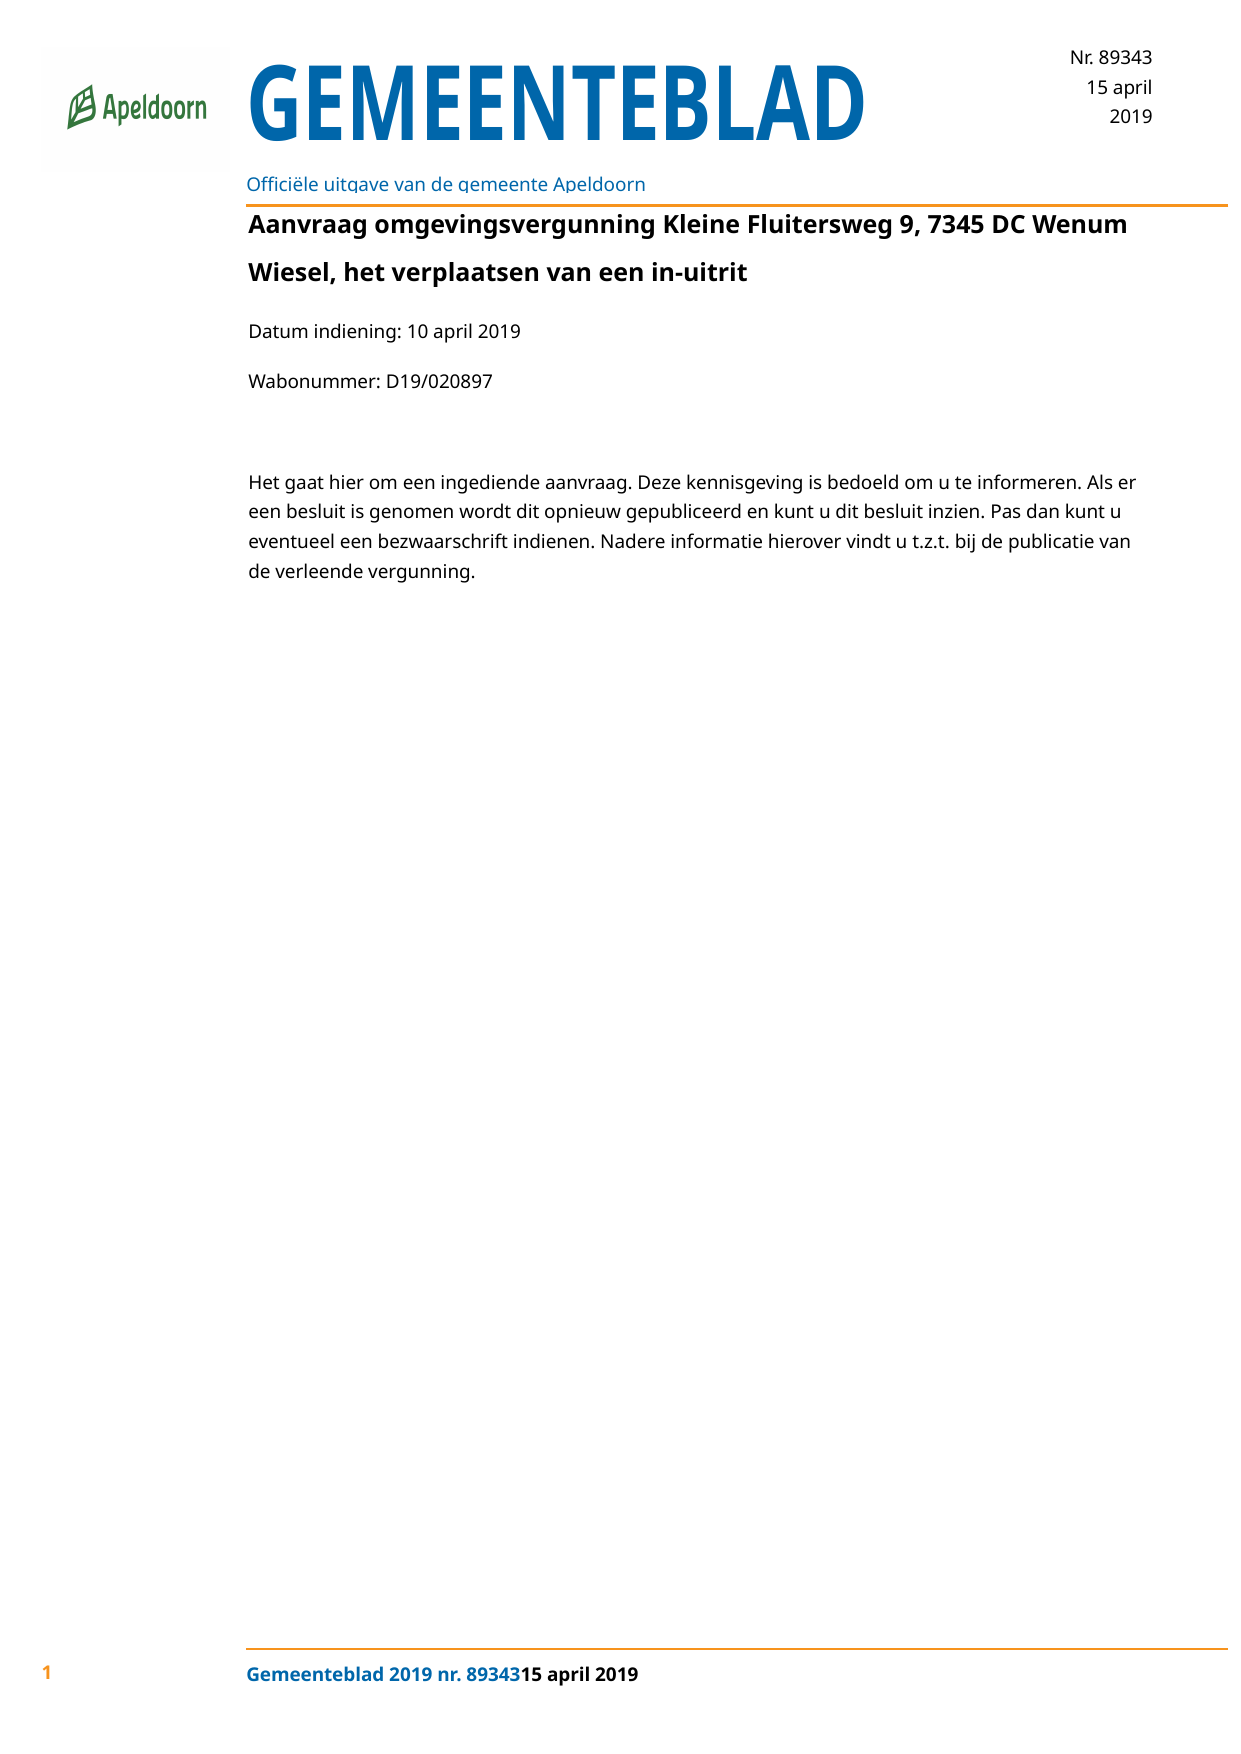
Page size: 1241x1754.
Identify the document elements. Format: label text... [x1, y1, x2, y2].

text Datum indiening: 10 april 2019 [248, 318, 1152, 344]
text Aanvraag omgevingsvergunning Kleine Fluitersweg 9, 7345 DC Wenum Wiesel, het verplaatsen van een in-uitrit [248, 207, 1152, 288]
picture [41, 47, 231, 172]
text Het gaat hier om een ingediende aanvraag. Deze kennisgeving is bedoeld om u te informeren. Als er een besluit is genomen wordt dit opnieuw gepubliceerd en kunt u dit besluit inzien. Pas dan kunt u eventueel een bezwaarschrift indienen. Nadere informatie hierover vindt u t.z.t. bij de publicatie van de verleende vergunning. [248, 469, 1152, 584]
text Wabonummer: D19/020897 [248, 368, 1152, 394]
